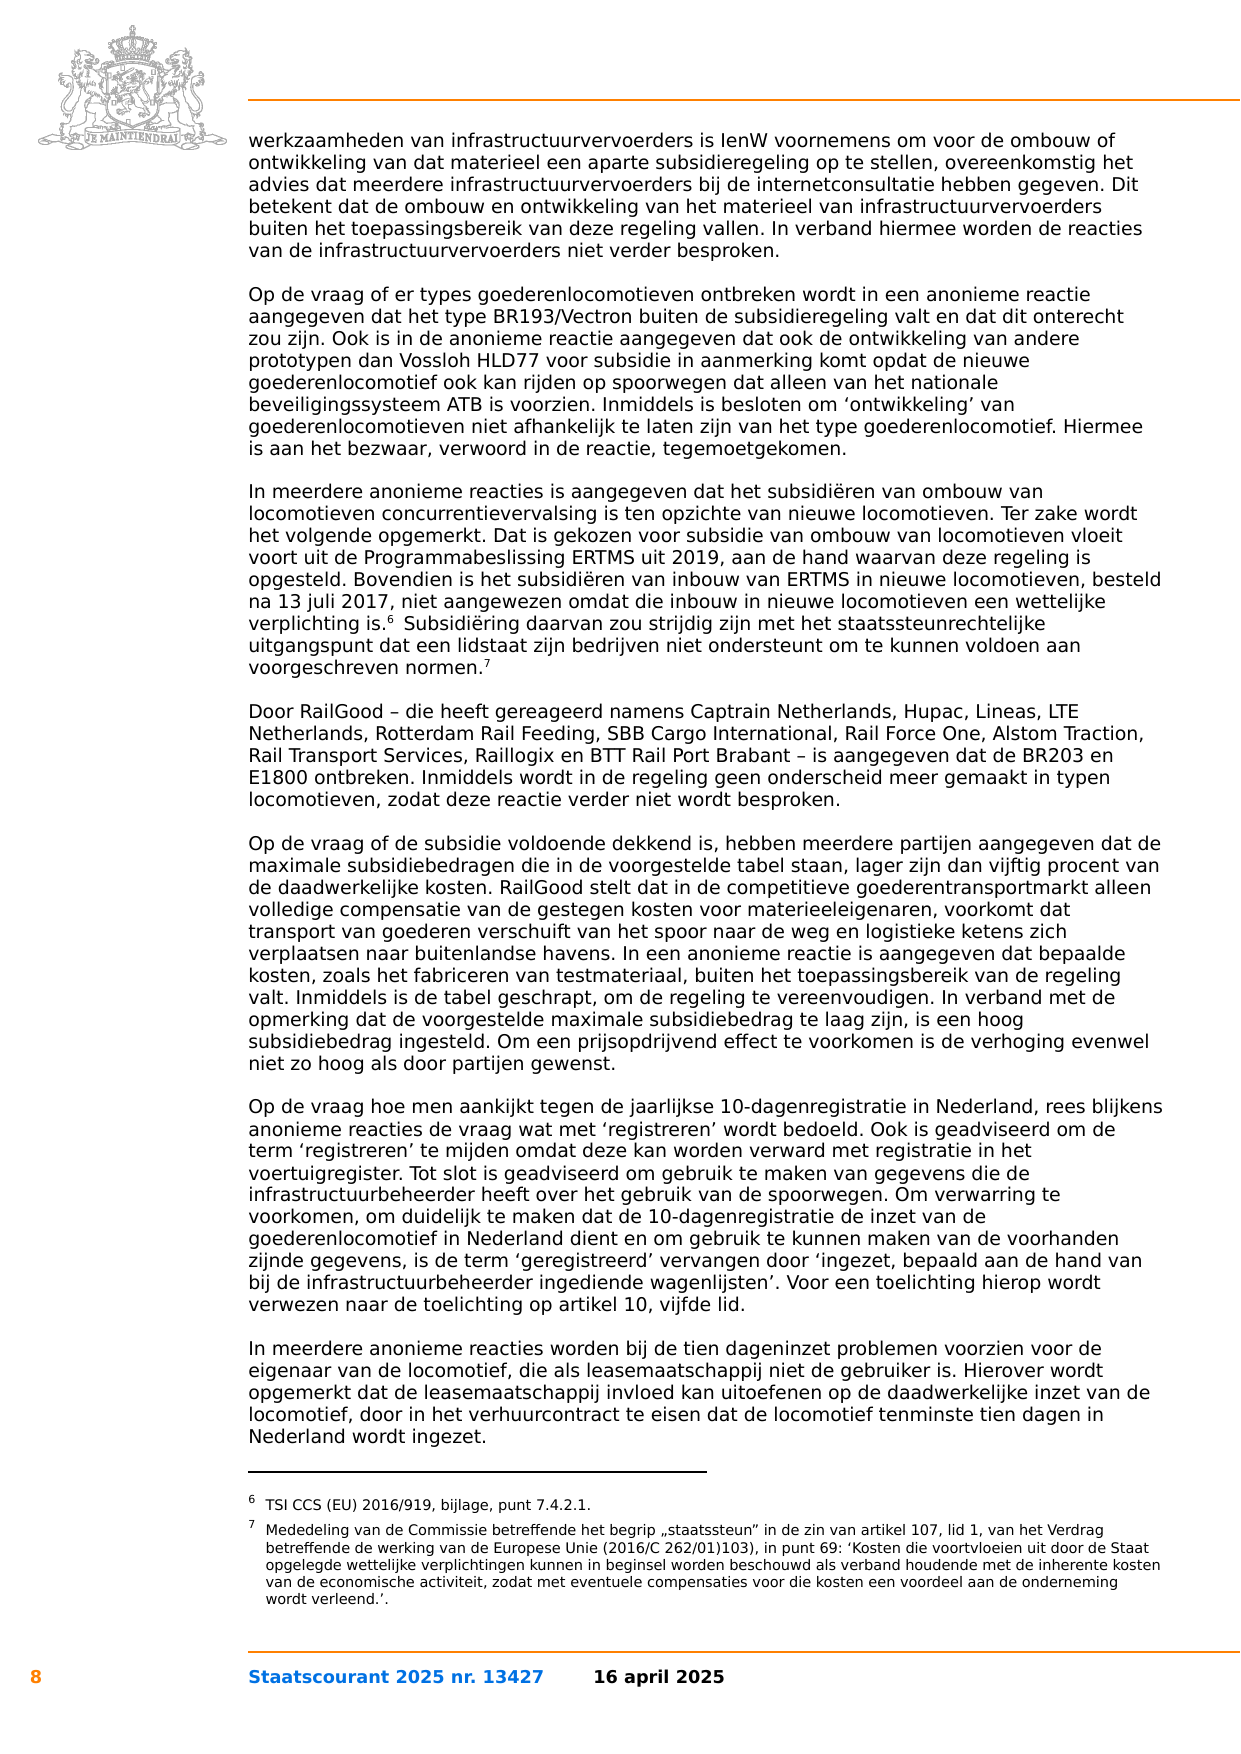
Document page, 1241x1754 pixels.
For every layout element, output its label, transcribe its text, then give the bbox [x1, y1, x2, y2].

text In meerdere anonieme reacties is aangegeven dat het subsidiëren van ombouw van locomotieven concurrentievervalsing is ten opzichte van nieuwe locomotieven. Ter zake wordt het volgende opgemerkt. Dat is gekozen voor subsidie van ombouw van locomotieven vloeit voort uit de Programmabeslissing ERTMS uit 2019, aan de hand waarvan deze regeling is opgesteld. Bovendien is het subsidiëren van inbouw van ERTMS in nieuwe locomotieven, besteld na 13 juli 2017, niet aangewezen omdat die inbouw in nieuwe locomotieven een wettelijke verplichting is. Subsidiëring daarvan zou strijdig zijn met het staatssteunrechtelijke uitgangspunt dat een lidstaat zijn bedrijven niet ondersteunt om te kunnen voldoen aan voorgeschreven normen. [248, 481, 1163, 679]
text Op de vraag of er types goederenlocomotieven ontbreken wordt in een anonieme reactie aangegeven dat het type BR193/Vectron buiten de subsidieregeling valt en dat dit onterecht zou zijn. Ook is in de anonieme reactie aangegeven dat ook de ontwikkeling van andere prototypen dan Vossloh HLD77 voor subsidie in aanmerking komt opdat de nieuwe goederenlocomotief ook kan rijden op spoorwegen dat alleen van het nationale beveiligingssysteem ATB is voorzien. Inmiddels is besloten om ‘ontwikkeling’ van goederenlocomotieven niet afhankelijk te laten zijn van het type goederenlocomotief. Hiermee is aan het bezwaar, verwoord in de reactie, tegemoetgekomen. [248, 284, 1163, 459]
text werkzaamheden van infrastructuurvervoerders is IenW voornemens om voor de ombouw of ontwikkeling van dat materieel een aparte subsidieregeling op te stellen, overeenkomstig het advies dat meerdere infrastructuurvervoerders bij de internetconsultatie hebben gegeven. Dit betekent dat de ombouw en ontwikkeling van het materieel van infrastructuurvervoerders buiten het toepassingsbereik van deze regeling vallen. In verband hiermee worden de reacties van de infrastructuurvervoerders niet verder besproken. [248, 130, 1163, 262]
text Op de vraag hoe men aankijkt tegen de jaarlijkse 10-dagenregistratie in Nederland, rees blijkens anonieme reacties de vraag wat met ‘registreren’ wordt bedoeld. Ook is geadviseerd om de term ‘registreren’ te mijden omdat deze kan worden verward met registratie in het voertuigregister. Tot slot is geadviseerd om gebruik te maken van gegevens die de infrastructuurbeheerder heeft over het gebruik van de spoorwegen. Om verwarring te voorkomen, om duidelijk te maken dat de 10-dagenregistratie de inzet van de goederenlocomotief in Nederland dient en om gebruik te kunnen maken van de voorhanden zijnde gegevens, is de term ‘geregistreerd’ vervangen door ‘ingezet, bepaald aan de hand van bij de infrastructuurbeheerder ingediende wagenlijsten’. Voor een toelichting hierop wordt verwezen naar de toelichting op artikel 10, vijfde lid. [248, 1096, 1163, 1316]
text Door RailGood – die heeft gereageerd namens Captrain Netherlands, Hupac, Lineas, LTE Netherlands, Rotterdam Rail Feeding, SBB Cargo International, Rail Force One, Alstom Traction, Rail Transport Services, Raillogix en BTT Rail Port Brabant – is aangegeven dat de BR203 en E1800 ontbreken. Inmiddels wordt in de regeling geen onderscheid meer gemaakt in typen locomotieven, zodat deze reactie verder niet wordt besproken. [248, 701, 1163, 811]
text Mededeling van de Commissie betreffende het begrip „staatssteun” in de zin van artikel 107, lid 1, van het Verdrag betreffende de werking van de Europese Unie (2016/C 262/01)103), in punt 69: ‘Kosten die voortvloeien uit door de Staat opgelegde wettelijke verplichtingen kunnen in beginsel worden beschouwd als verband houdende met de inherente kosten van de economische activiteit, zodat met eventuele compensaties voor die kosten een voordeel aan de onderneming wordt verleend.’. [248, 1518, 1163, 1608]
text In meerdere anonieme reacties worden bij de tien dageninzet problemen voorzien voor de eigenaar van de locomotief, die als leasemaatschappij niet de gebruiker is. Hierover wordt opgemerkt dat de leasemaatschappij invloed kan uitoefenen op de daadwerkelijke inzet van de locomotief, door in het verhuurcontract te eisen dat de locomotief tenminste tien dagen in Nederland wordt ingezet. [248, 1338, 1163, 1448]
text TSI CCS (EU) 2016/919, bijlage, punt 7.4.2.1. [248, 1493, 1163, 1515]
text Op de vraag of de subsidie voldoende dekkend is, hebben meerdere partijen aangegeven dat de maximale subsidiebedragen die in de voorgestelde tabel staan, lager zijn dan vijftig procent van de daadwerkelijke kosten. RailGood stelt dat in de competitieve goederentransportmarkt alleen volledige compensatie van de gestegen kosten voor materieeleigenaren, voorkomt dat transport van goederen verschuift van het spoor naar de weg en logistieke ketens zich verplaatsen naar buitenlandse havens. In een anonieme reactie is aangegeven dat bepaalde kosten, zoals het fabriceren van testmateriaal, buiten het toepassingsbereik van de regeling valt. Inmiddels is de tabel geschrapt, om de regeling te vereenvoudigen. In verband met de opmerking dat de voorgestelde maximale subsidiebedrag te laag zijn, is een hoog subsidiebedrag ingesteld. Om een prijsopdrijvend effect te voorkomen is de verhoging evenwel niet zo hoog als door partijen gewenst. [248, 833, 1163, 1074]
picture [38, 25, 227, 150]
